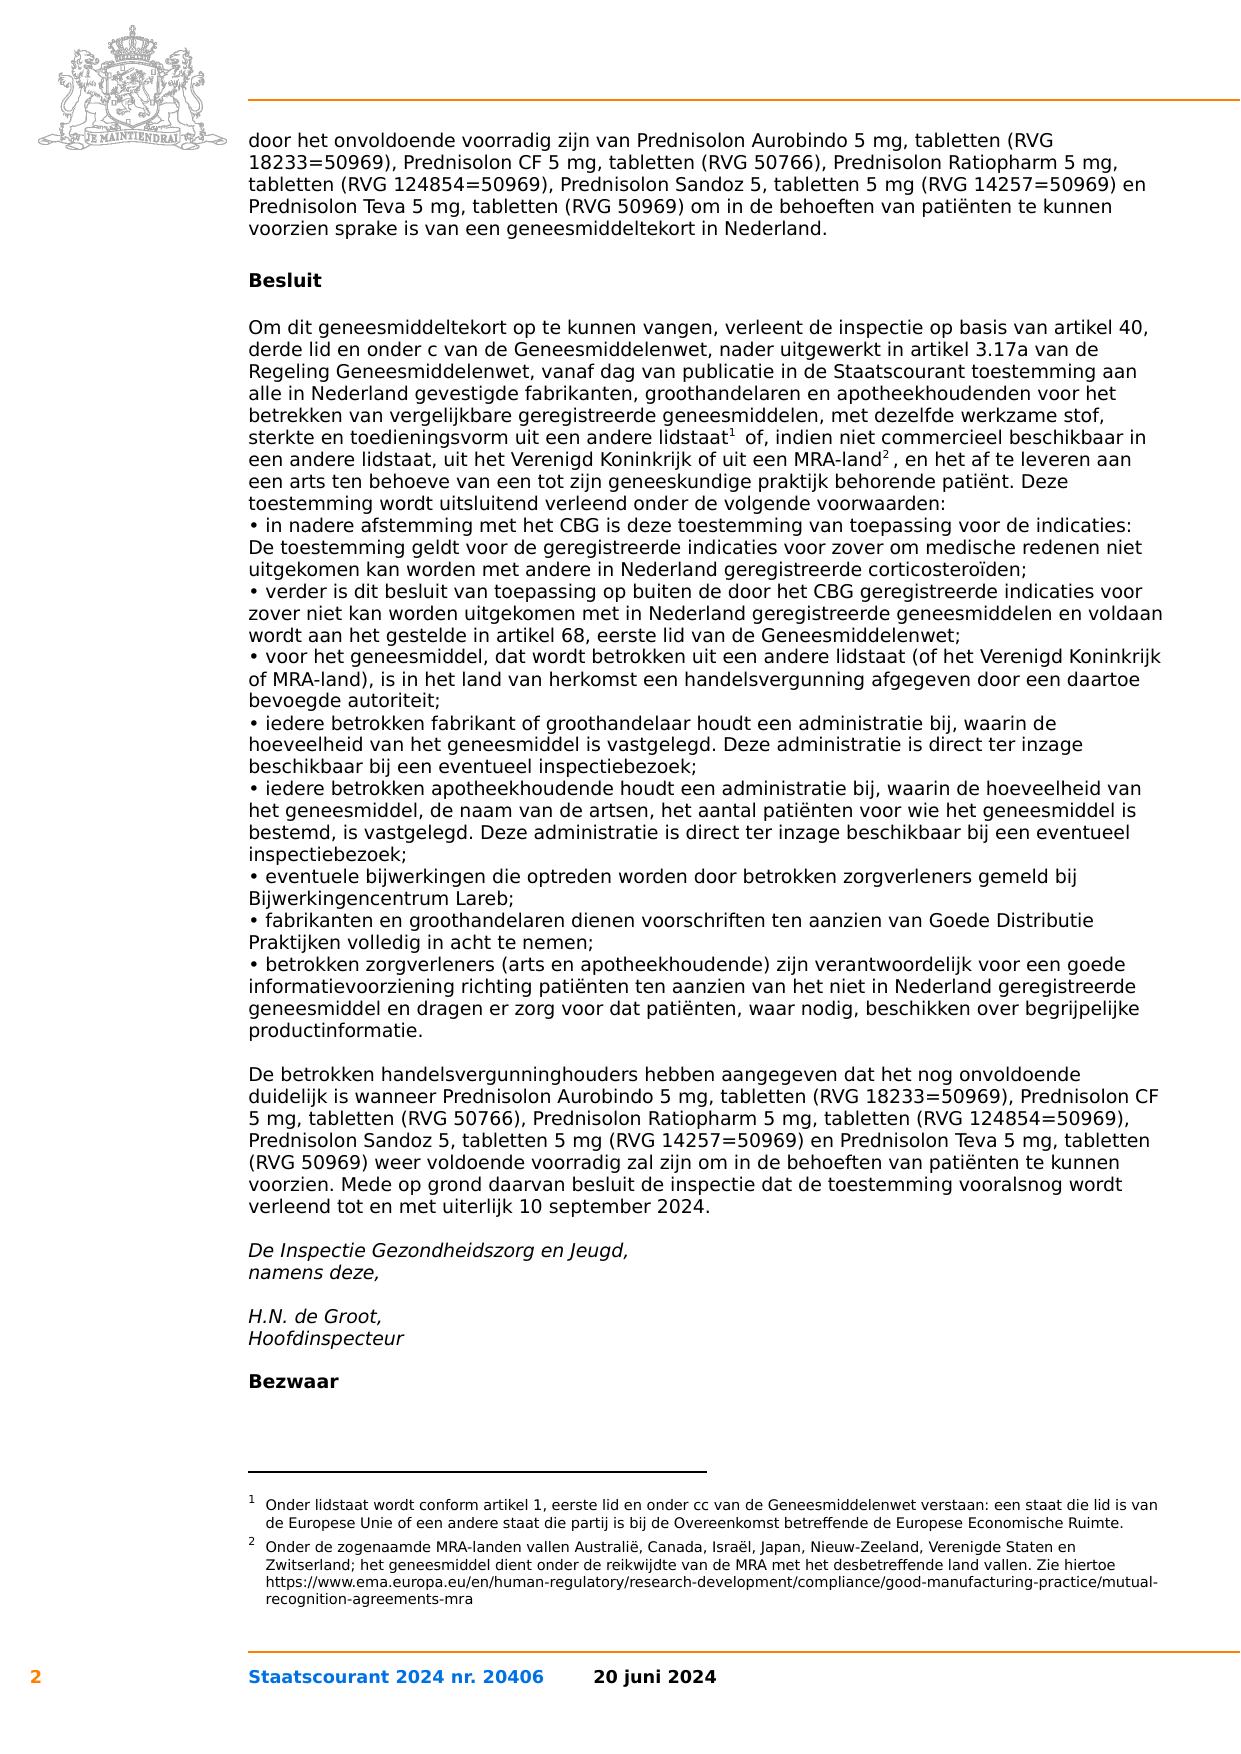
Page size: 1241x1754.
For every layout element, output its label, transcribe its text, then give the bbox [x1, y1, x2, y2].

text Onder de zogenaamde MRA-landen vallen Australië, Canada, Israël, Japan, Nieuw-Zeeland, Verenigde Staten en Zwitserland; het geneesmiddel dient onder de reikwijdte van de MRA met het desbetreffende land vallen. Zie hiertoe https://www.ema.europa.eu/en/human-regulatory/research-development/compliance/good-manufacturing-practice/mutual-recognition-agreements-mra [248, 1535, 1163, 1608]
picture [38, 25, 227, 150]
subtitle Besluit [248, 270, 1163, 292]
text Onder lidstaat wordt conform artikel 1, eerste lid en onder cc van de Geneesmiddelenwet verstaan: een staat die lid is van de Europese Unie of een andere staat die partij is bij de Overeenkomst betreffende de Europese Economische Ruimte. [248, 1493, 1163, 1532]
text • fabrikanten en groothandelaren dienen voorschriften ten aanzien van Goede Distributie Praktijken volledig in acht te nemen; [248, 910, 1163, 954]
text • eventuele bijwerkingen die optreden worden door betrokken zorgverleners gemeld bij Bijwerkingencentrum Lareb; [248, 866, 1163, 910]
text • voor het geneesmiddel, dat wordt betrokken uit een andere lidstaat (of het Verenigd Koninkrijk of MRA-land), is in het land van herkomst een handelsvergunning afgegeven door een daartoe bevoegde autoriteit; [248, 646, 1163, 712]
text Bezwaar [248, 1371, 1163, 1393]
text De Inspectie Gezondheidszorg en Jeugd, namens deze, H.N. de Groot, Hoofdinspecteur [248, 1240, 1163, 1349]
text De betrokken handelsvergunninghouders hebben aangegeven dat het nog onvoldoende duidelijk is wanneer Prednisolon Aurobindo 5 mg, tabletten (RVG 18233=50969), Prednisolon CF 5 mg, tabletten (RVG 50766), Prednisolon Ratiopharm 5 mg, tabletten (RVG 124854=50969), Prednisolon Sandoz 5, tabletten 5 mg (RVG 14257=50969) en Prednisolon Teva 5 mg, tabletten (RVG 50969) weer voldoende voorradig zal zijn om in de behoeften van patiënten te kunnen voorzien. Mede op grond daarvan besluit de inspectie dat de toestemming vooralsnog wordt verleend tot en met uiterlijk 10 september 2024. [248, 1064, 1163, 1218]
text door het onvoldoende voorradig zijn van Prednisolon Aurobindo 5 mg, tabletten (RVG 18233=50969), Prednisolon CF 5 mg, tabletten (RVG 50766), Prednisolon Ratiopharm 5 mg, tabletten (RVG 124854=50969), Prednisolon Sandoz 5, tabletten 5 mg (RVG 14257=50969) en Prednisolon Teva 5 mg, tabletten (RVG 50969) om in de behoeften van patiënten te kunnen voorzien sprake is van een geneesmiddeltekort in Nederland. [248, 130, 1163, 240]
text • betrokken zorgverleners (arts en apotheekhoudende) zijn verantwoordelijk voor een goede informatievoorziening richting patiënten ten aanzien van het niet in Nederland geregistreerde geneesmiddel en dragen er zorg voor dat patiënten, waar nodig, beschikken over begrijpelijke productinformatie. [248, 954, 1163, 1042]
text • verder is dit besluit van toepassing op buiten de door het CBG geregistreerde indicaties voor zover niet kan worden uitgekomen met in Nederland geregistreerde geneesmiddelen en voldaan wordt aan het gestelde in artikel 68, eerste lid van de Geneesmiddelenwet; [248, 581, 1163, 646]
text • in nadere afstemming met het CBG is deze toestemming van toepassing voor de indicaties: De toestemming geldt voor de geregistreerde indicaties voor zover om medische redenen niet uitgekomen kan worden met andere in Nederland geregistreerde corticosteroïden; [248, 514, 1163, 581]
text • iedere betrokken fabrikant of groothandelaar houdt een administratie bij, waarin de hoeveelheid van het geneesmiddel is vastgelegd. Deze administratie is direct ter inzage beschikbaar bij een eventueel inspectiebezoek; [248, 712, 1163, 778]
text Om dit geneesmiddeltekort op te kunnen vangen, verleent de inspectie op basis van artikel 40, derde lid en onder c van de Geneesmiddelenwet, nader uitgewerkt in artikel 3.17a van de Regeling Geneesmiddelenwet, vanaf dag van publicatie in de Staatscourant toestemming aan alle in Nederland gevestigde fabrikanten, groothandelaren en apotheekhoudenden voor het betrekken van vergelijkbare geregistreerde geneesmiddelen, met dezelfde werkzame stof, sterkte en toedieningsvorm uit een andere lidstaat of, indien niet commercieel beschikbaar in een andere lidstaat, uit het Verenigd Koninkrijk of uit een MRA-land, en het af te leveren aan een arts ten behoeve van een tot zijn geneeskundige praktijk behorende patiënt. Deze toestemming wordt uitsluitend verleend onder de volgende voorwaarden: [248, 317, 1163, 514]
text • iedere betrokken apotheekhoudende houdt een administratie bij, waarin de hoeveelheid van het geneesmiddel, de naam van de artsen, het aantal patiënten voor wie het geneesmiddel is bestemd, is vastgelegd. Deze administratie is direct ter inzage beschikbaar bij een eventueel inspectiebezoek; [248, 778, 1163, 866]
